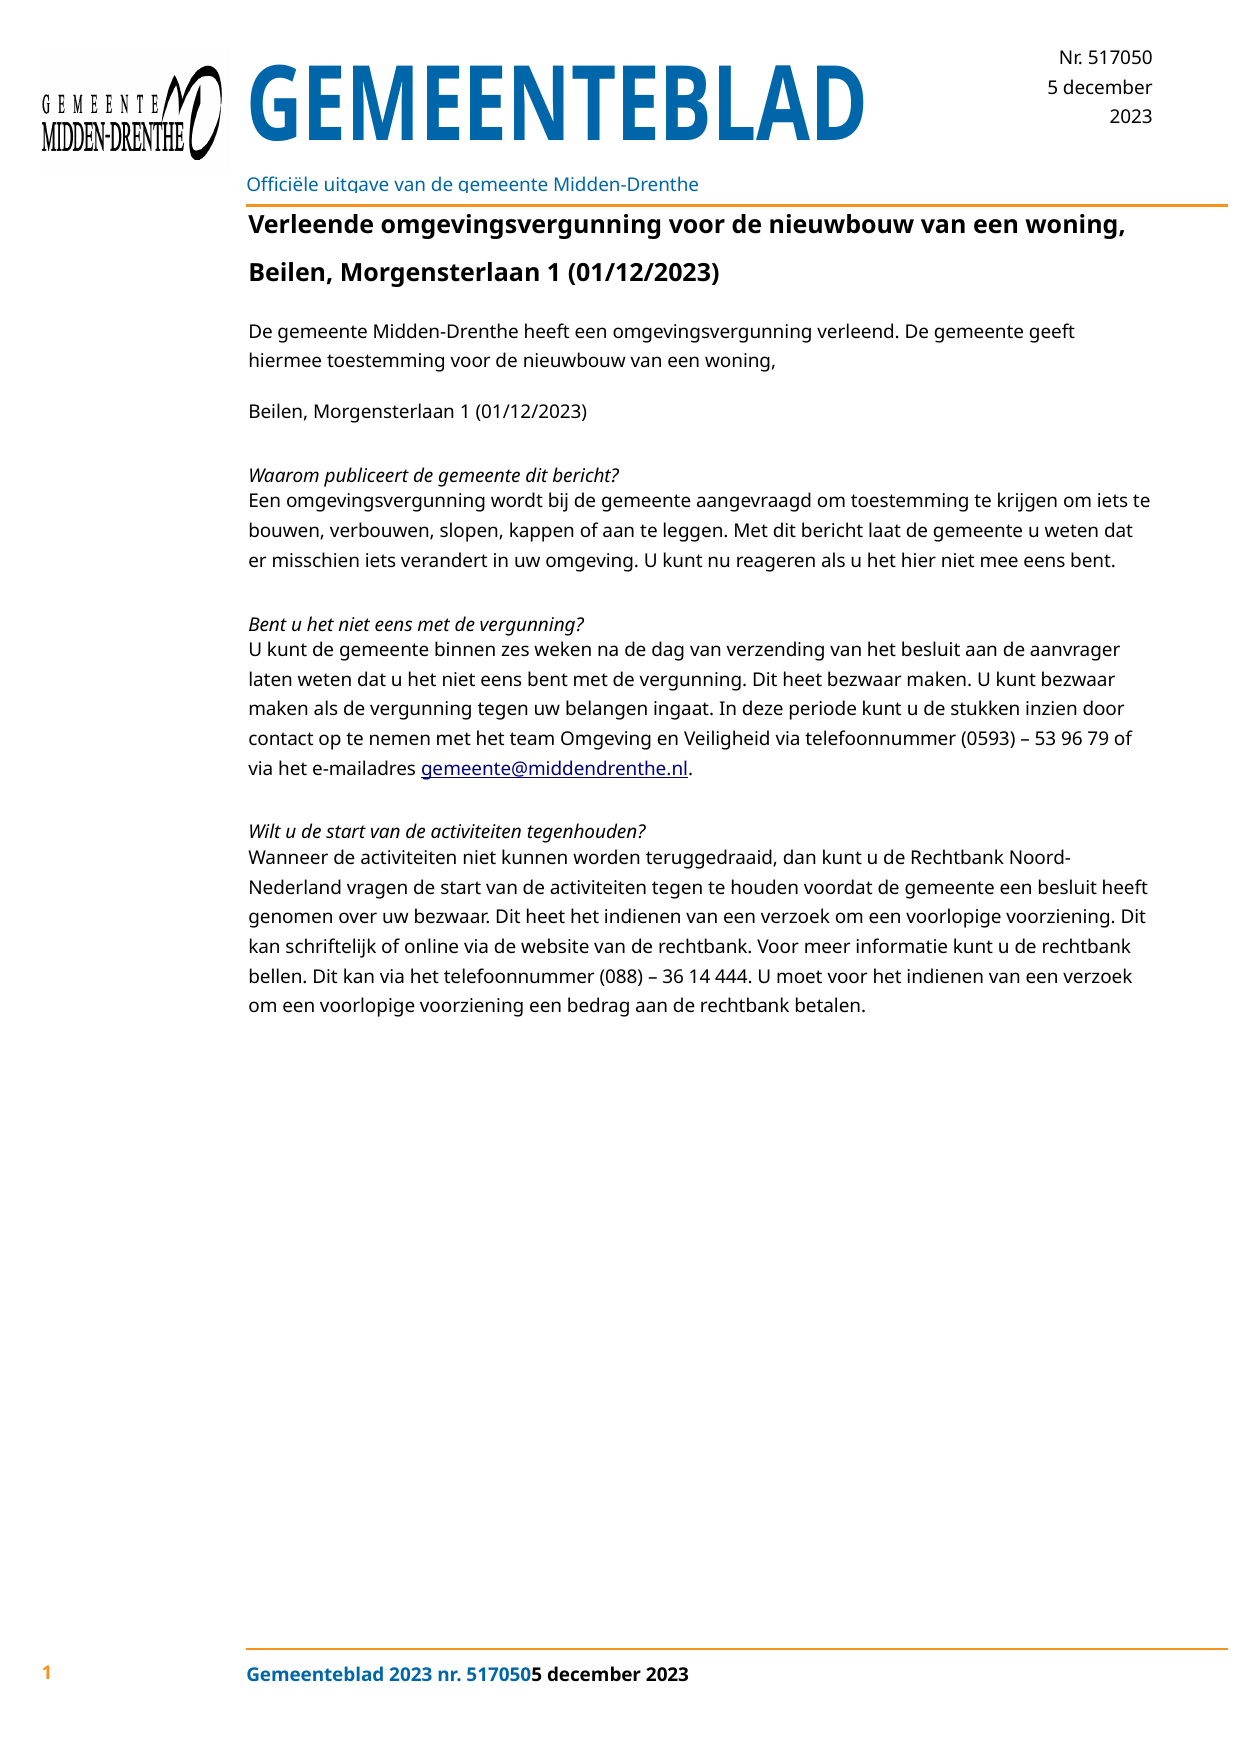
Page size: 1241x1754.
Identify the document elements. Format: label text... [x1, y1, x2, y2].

text Waarom publiceert de gemeente dit bericht? [248, 462, 1152, 488]
text Bent u het niet eens met de vergunning? [248, 611, 1152, 636]
picture [41, 47, 231, 172]
text U kunt de gemeente binnen zes weken na de dag van verzending van het besluit aan de aanvrager laten weten dat u het niet eens bent met de vergunning. Dit heet bezwaar maken. U kunt bezwaar maken als de vergunning tegen uw belangen ingaat. In deze periode kunt u de stukken inzien door contact op te nemen met het team Omgeving en Veiligheid via telefoonnummer (0593) – 53 96 79 of via het e-mailadres gemeente@middendrenthe.nl. [248, 636, 1152, 781]
text Een omgevingsvergunning wordt bij de gemeente aangevraagd om toestemming te krijgen om iets te bouwen, verbouwen, slopen, kappen of aan te leggen. Met dit bericht laat de gemeente u weten dat er misschien iets verandert in uw omgeving. U kunt nu reageren als u het hier niet mee eens bent. [248, 488, 1152, 572]
text Wanneer de activiteiten niet kunnen worden teruggedraaid, dan kunt u de Rechtbank Noord-Nederland vragen de start van de activiteiten tegen te houden voordat de gemeente een besluit heeft genomen over uw bezwaar. Dit heet het indienen van een verzoek om een voorlopige voorziening. Dit kan schriftelijk of online via de website van de rechtbank. Voor meer informatie kunt u de rechtbank bellen. Dit kan via het telefoonnummer (088) – 36 14 444. U moet voor het indienen van een verzoek om een voorlopige voorziening een bedrag aan de rechtbank betalen. [248, 844, 1152, 1018]
text Verleende omgevingsvergunning voor de nieuwbouw van een woning, Beilen, Morgensterlaan 1 (01/12/2023) [248, 207, 1152, 288]
text Beilen, Morgensterlaan 1 (01/12/2023) [248, 398, 1152, 424]
text De gemeente Midden-Drenthe heeft een omgevingsvergunning verleend. De gemeente geeft hiermee toestemming voor de nieuwbouw van een woning, [248, 318, 1152, 373]
text Wilt u de start van de activiteiten tegenhouden? [248, 819, 1152, 844]
